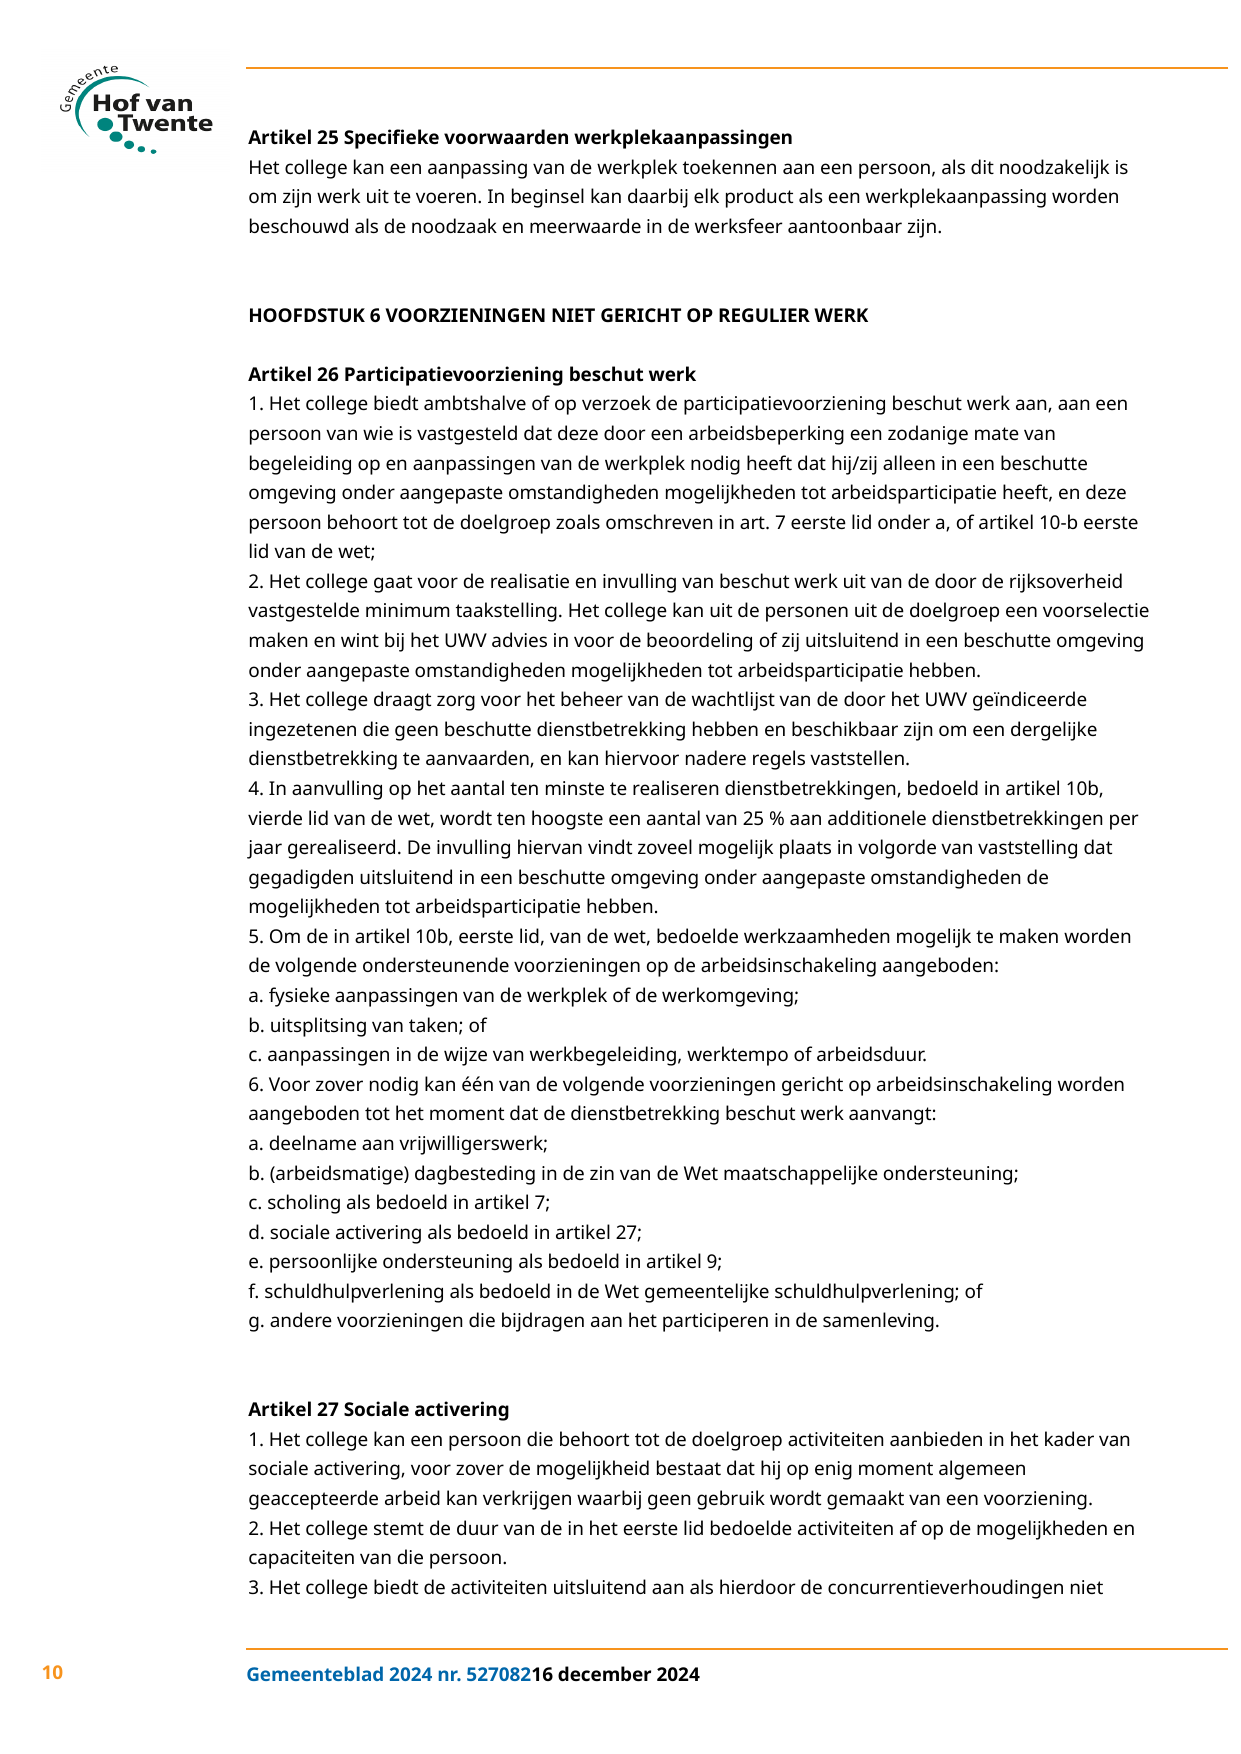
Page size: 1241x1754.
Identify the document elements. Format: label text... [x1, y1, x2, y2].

text 2. Het college gaat voor de realisatie en invulling van beschut werk uit van de door de rijksoverheid vastgestelde minimum taakstelling. Het college kan uit de personen uit de doelgroep een voorselectie maken en wint bij het UWV advies in voor de beoordeling of zij uitsluitend in een beschutte omgeving onder aangepaste omstandigheden mogelijkheden tot arbeidsparticipatie hebben. [248, 568, 1152, 683]
text g. andere voorzieningen die bijdragen aan het participeren in de samenleving. [248, 1308, 1152, 1333]
text Artikel 27 Sociale activering [248, 1396, 1152, 1422]
text a. fysieke aanpassingen van de werkplek of de werkomgeving; [248, 982, 1152, 1008]
picture [41, 47, 231, 172]
text f. schuldhulpverlening als bedoeld in de Wet gemeentelijke schuldhulpverlening; of [248, 1278, 1152, 1304]
text Artikel 26 Participatievoorziening beschut werk [248, 361, 1152, 387]
text 1. Het college biedt ambtshalve of op verzoek de participatievoorziening beschut werk aan, aan een persoon van wie is vastgesteld dat deze door een arbeidsbeperking een zodanige mate van begeleiding op en aanpassingen van de werkplek nodig heeft dat hij/zij alleen in een beschutte omgeving onder aangepaste omstandigheden mogelijkheden tot arbeidsparticipatie heeft, en deze persoon behoort tot de doelgroep zoals omschreven in art. 7 eerste lid onder a, of artikel 10-b eerste lid van de wet; [248, 391, 1152, 564]
text b. uitsplitsing van taken; of [248, 1012, 1152, 1038]
text a. deelname aan vrijwilligerswerk; [248, 1130, 1152, 1156]
text 3. Het college draagt zorg voor het beheer van de wachtlijst van de door het UWV geïndiceerde ingezetenen die geen beschutte dienstbetrekking hebben en beschikbaar zijn om een dergelijke dienstbetrekking te aanvaarden, en kan hiervoor nadere regels vaststellen. [248, 686, 1152, 771]
text c. aanpassingen in de wijze van werkbegeleiding, werktempo of arbeidsduur. [248, 1041, 1152, 1067]
text d. sociale activering als bedoeld in artikel 27; [248, 1219, 1152, 1245]
text HOOFDSTUK 6 VOORZIENINGEN NIET GERICHT OP REGULIER WERK [248, 302, 1152, 328]
text 2. Het college stemt de duur van de in het eerste lid bedoelde activiteiten af op de mogelijkheden en capaciteiten van die persoon. [248, 1515, 1152, 1570]
text Het college kan een aanpassing van de werkplek toekennen aan een persoon, als dit noodzakelijk is om zijn werk uit te voeren. In beginsel kan daarbij elk product als een werkplekaanpassing worden beschouwd als de noodzaak en meerwaarde in de werksfeer aantoonbaar zijn. [248, 154, 1152, 239]
text e. persoonlijke ondersteuning als bedoeld in artikel 9; [248, 1248, 1152, 1274]
text c. scholing als bedoeld in artikel 7; [248, 1189, 1152, 1215]
text 5. Om de in artikel 10b, eerste lid, van de wet, bedoelde werkzaamheden mogelijk te maken worden de volgende ondersteunende voorzieningen op de arbeidsinschakeling aangeboden: [248, 923, 1152, 978]
text Artikel 25 Specifieke voorwaarden werkplekaanpassingen [248, 124, 1152, 150]
text 6. Voor zover nodig kan één van de volgende voorzieningen gericht op arbeidsinschakeling worden aangeboden tot het moment dat de dienstbetrekking beschut werk aanvangt: [248, 1071, 1152, 1126]
text b. (arbeidsmatige) dagbesteding in de zin van de Wet maatschappelijke ondersteuning; [248, 1160, 1152, 1186]
text 4. In aanvulling op het aantal ten minste te realiseren dienstbetrekkingen, bedoeld in artikel 10b, vierde lid van de wet, wordt ten hoogste een aantal van 25 % aan additionele dienstbetrekkingen per jaar gerealiseerd. De invulling hiervan vindt zoveel mogelijk plaats in volgorde van vaststelling dat gegadigden uitsluitend in een beschutte omgeving onder aangepaste omstandigheden de mogelijkheden tot arbeidsparticipatie hebben. [248, 775, 1152, 919]
text 1. Het college kan een persoon die behoort tot de doelgroep activiteiten aanbieden in het kader van sociale activering, voor zover de mogelijkheid bestaat dat hij op enig moment algemeen geaccepteerde arbeid kan verkrijgen waarbij geen gebruik wordt gemaakt van een voorziening. [248, 1426, 1152, 1511]
text 3. Het college biedt de activiteiten uitsluitend aan als hierdoor de concurrentieverhoudingen niet [248, 1574, 1152, 1600]
